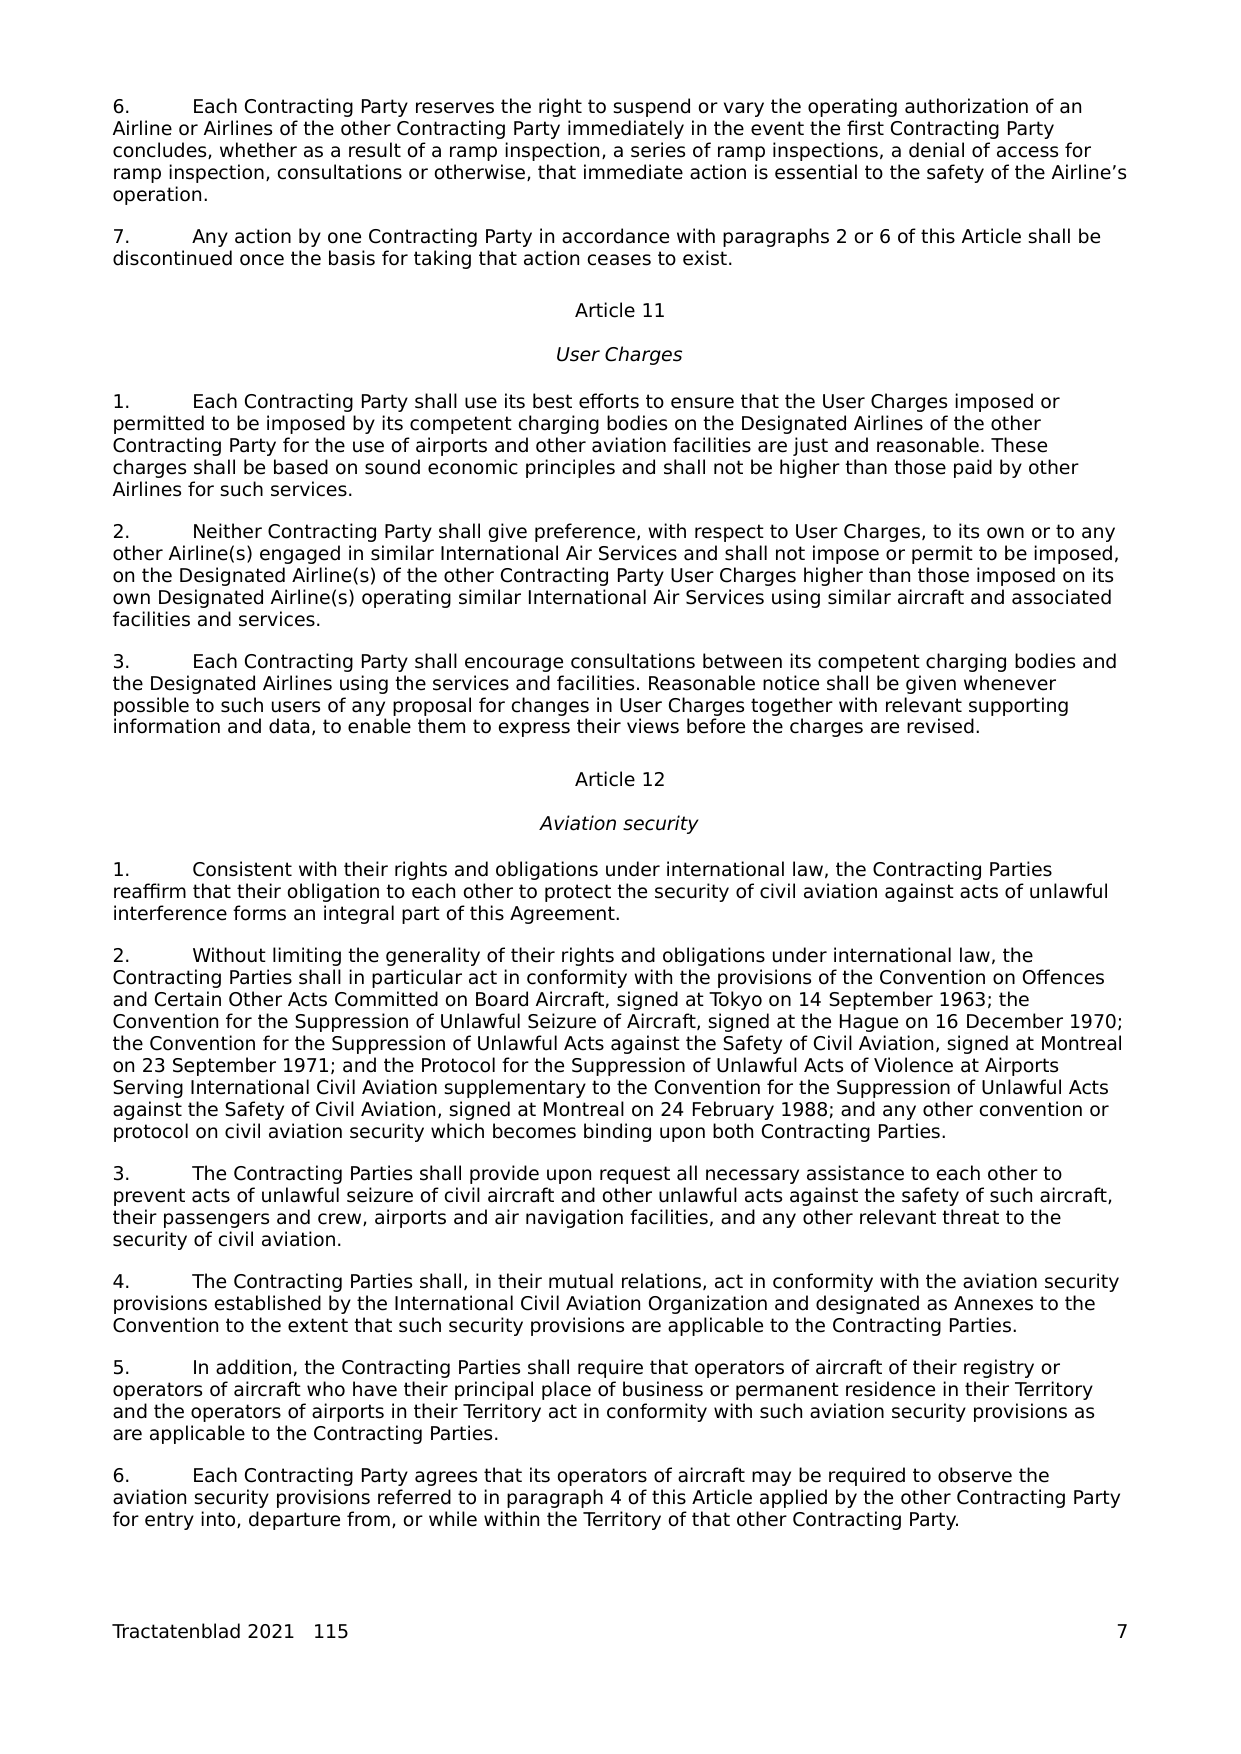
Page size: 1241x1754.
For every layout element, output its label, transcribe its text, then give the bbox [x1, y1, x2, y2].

text 1. Consistent with their rights and obligations under international law, the Contracting Parties reaffirm that their obligation to each other to protect the security of civil aviation against acts of unlawful interference forms an integral part of this Agreement. [112, 859, 1128, 925]
text 2. Without limiting the generality of their rights and obligations under international law, the Contracting Parties shall in particular act in conformity with the provisions of the Convention on Offences and Certain Other Acts Committed on Board Aircraft, signed at Tokyo on 14 September 1963; the Convention for the Suppression of Unlawful Seizure of Aircraft, signed at the Hague on 16 December 1970; the Convention for the Suppression of Unlawful Acts against the Safety of Civil Aviation, signed at Montreal on 23 September 1971; and the Protocol for the Suppression of Unlawful Acts of Violence at Airports Serving International Civil Aviation supplementary to the Convention for the Suppression of Unlawful Acts against the Safety of Civil Aviation, signed at Montreal on 24 February 1988; and any other convention or protocol on civil aviation security which becomes binding upon both Contracting Parties. [112, 945, 1128, 1143]
text 7. Any action by one Contracting Party in accordance with paragraphs 2 or 6 of this Article shall be discontinued once the basis for taking that action ceases to exist. [112, 226, 1128, 270]
text 4. The Contracting Parties shall, in their mutual relations, act in conformity with the aviation security provisions established by the International Civil Aviation Organization and designated as Annexes to the Convention to the extent that such security provisions are applicable to the Contracting Parties. [112, 1271, 1128, 1337]
subtitle Article 11 User Charges [112, 300, 1128, 366]
subtitle Article 12 Aviation security [112, 768, 1128, 834]
text 1. Each Contracting Party shall use its best efforts to ensure that the User Charges imposed or permitted to be imposed by its competent charging bodies on the Designated Airlines of the other Contracting Party for the use of airports and other aviation facilities are just and reasonable. These charges shall be based on sound economic principles and shall not be higher than those paid by other Airlines for such services. [112, 391, 1128, 501]
text 3. Each Contracting Party shall encourage consultations between its competent charging bodies and the Designated Airlines using the services and facilities. Reasonable notice shall be given whenever possible to such users of any proposal for changes in User Charges together with relevant supporting information and data, to enable them to express their views before the charges are revised. [112, 651, 1128, 738]
text 3. The Contracting Parties shall provide upon request all necessary assistance to each other to prevent acts of unlawful seizure of civil aircraft and other unlawful acts against the safety of such aircraft, their passengers and crew, airports and air navigation facilities, and any other relevant threat to the security of civil aviation. [112, 1163, 1128, 1251]
text 6. Each Contracting Party reserves the right to suspend or vary the operating authorization of an Airline or Airlines of the other Contracting Party immediately in the event the first Contracting Party concludes, whether as a result of a ramp inspection, a series of ramp inspections, a denial of access for ramp inspection, consultations or otherwise, that immediate action is essential to the safety of the Airline’s operation. [112, 96, 1128, 206]
text 2. Neither Contracting Party shall give preference, with respect to User Charges, to its own or to any other Airline(s) engaged in similar International Air Services and shall not impose or permit to be imposed, on the Designated Airline(s) of the other Contracting Party User Charges higher than those imposed on its own Designated Airline(s) operating similar International Air Services using similar aircraft and associated facilities and services. [112, 521, 1128, 631]
text 6. Each Contracting Party agrees that its operators of aircraft may be required to observe the aviation security provisions referred to in paragraph 4 of this Article applied by the other Contracting Party for entry into, departure from, or while within the Territory of that other Contracting Party. [112, 1465, 1128, 1531]
text 5. In addition, the Contracting Parties shall require that operators of aircraft of their registry or operators of aircraft who have their principal place of business or permanent residence in their Territory and the operators of airports in their Territory act in conformity with such aviation security provisions as are applicable to the Contracting Parties. [112, 1357, 1128, 1445]
